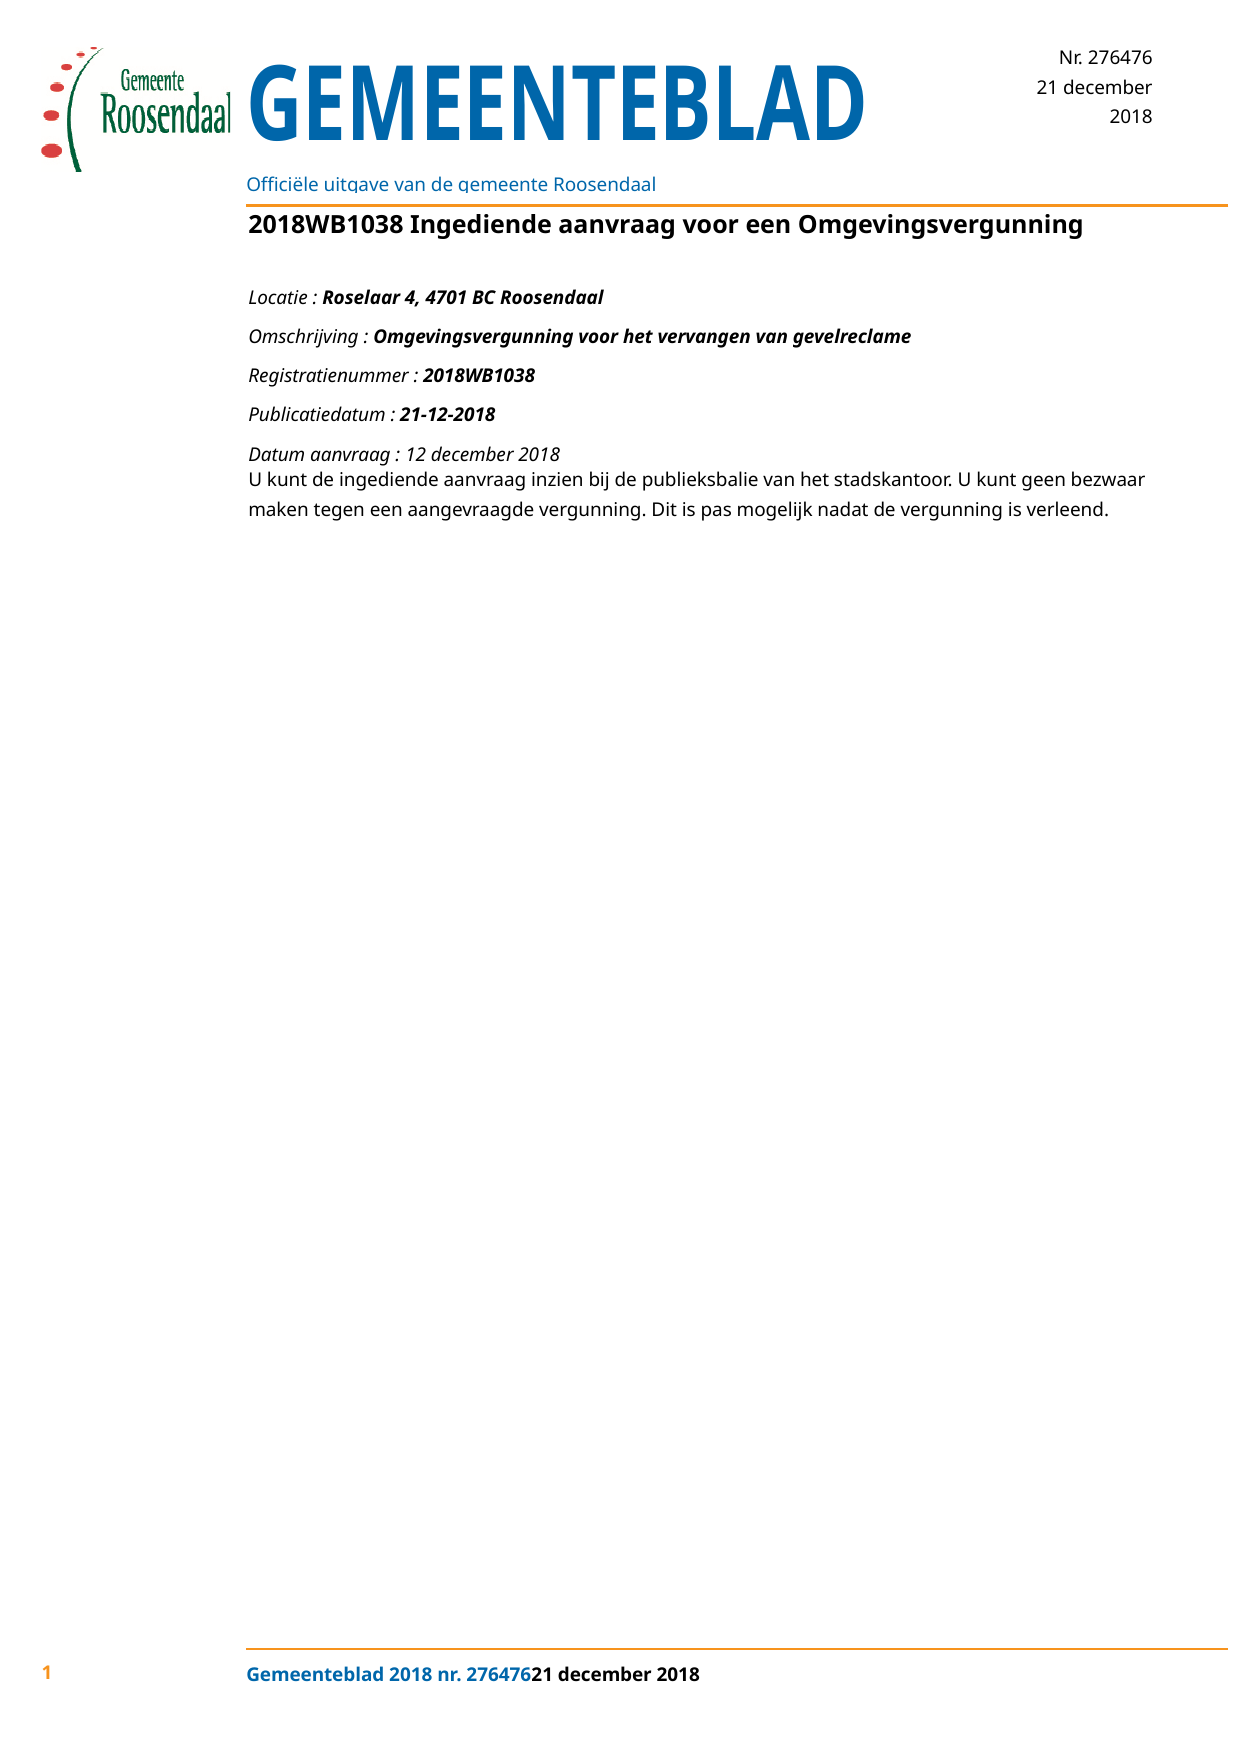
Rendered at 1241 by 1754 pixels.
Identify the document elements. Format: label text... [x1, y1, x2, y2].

text Publicatiedatum : 21-12-2018 [248, 402, 1152, 427]
text U kunt de ingediende aanvraag inzien bij de publieksbalie van het stadskantoor. U kunt geen bezwaar maken tegen een aangevraagde vergunning. Dit is pas mogelijk nadat de vergunning is verleend. [248, 467, 1152, 522]
text Datum aanvraag : 12 december 2018 [248, 441, 1152, 467]
text Omschrijving : Omgevingsvergunning voor het vervangen van gevelreclame [248, 323, 1152, 349]
text 2018WB1038 Ingediende aanvraag voor een Omgevingsvergunning [248, 207, 1152, 241]
text Locatie : Roselaar 4, 4701 BC Roosendaal [248, 284, 1152, 309]
text Registratienummer : 2018WB1038 [248, 362, 1152, 388]
picture [41, 47, 231, 172]
